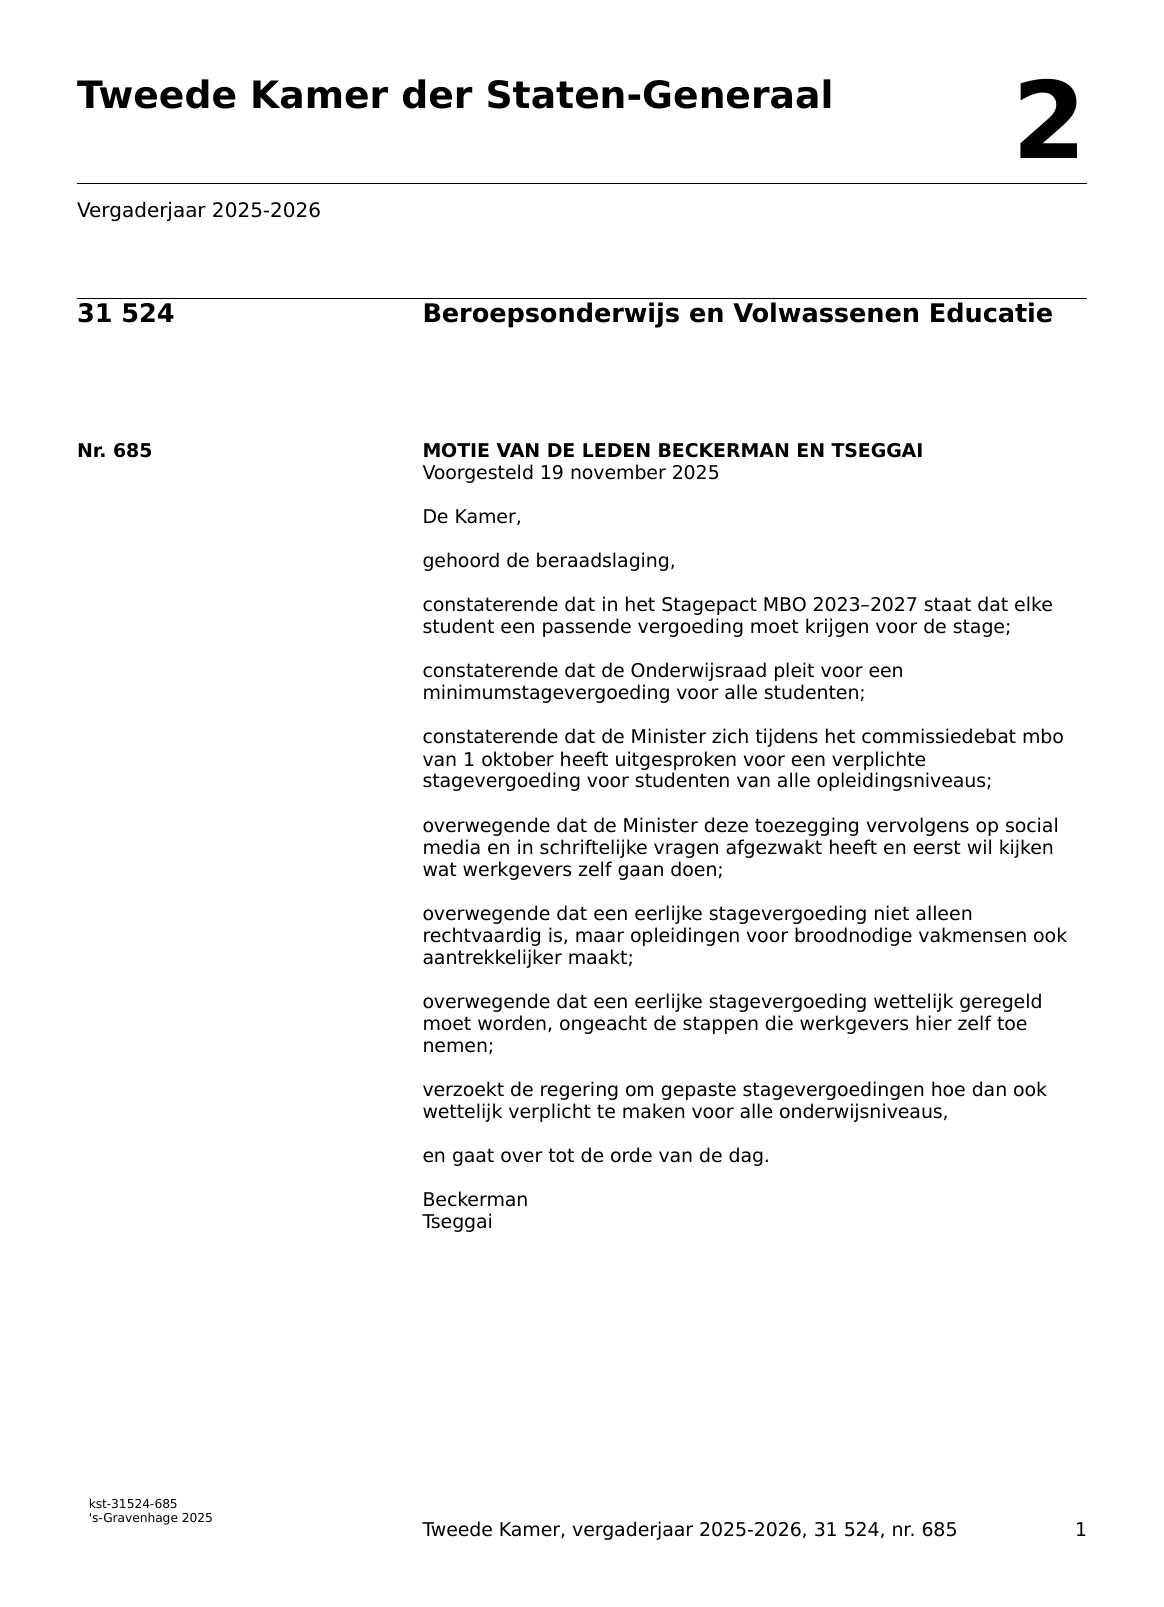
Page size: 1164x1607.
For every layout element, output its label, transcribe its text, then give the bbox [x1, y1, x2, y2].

text 's-Gravenhage 2025 [88, 1511, 323, 1525]
text gehoord de beraadslaging, [422, 550, 1087, 572]
text constaterende dat in het Stagepact MBO 2023–2027 staat dat elke student een passende vergoeding moet krijgen voor de stage; [422, 594, 1087, 638]
text De Kamer, [422, 506, 1087, 528]
text kst-31524-685 [88, 1497, 323, 1511]
text Beckerman [422, 1189, 1087, 1211]
text Tseggai [422, 1211, 1087, 1233]
table_header 2 [886, 59, 1087, 183]
text Voorgesteld 19 november 2025 [422, 462, 1087, 484]
text constaterende dat de Minister zich tijdens het commissiedebat mbo van 1 oktober heeft uitgesproken voor een verplichte stagevergoeding voor studenten van alle opleidingsniveaus; [422, 726, 1087, 792]
text overwegende dat de Minister deze toezegging vervolgens op social media en in schriftelijke vragen afgezwakt heeft en eerst wil kijken wat werkgevers zelf gaan doen; [422, 814, 1087, 881]
text en gaat over tot de orde van de dag. [422, 1145, 1087, 1167]
text constaterende dat de Onderwijsraad pleit voor een minimumstagevergoeding voor alle studenten; [422, 660, 1087, 704]
text overwegende dat een eerlijke stagevergoeding niet alleen rechtvaardig is, maar opleidingen voor broodnodige vakmensen ook aantrekkelijker maakt; [422, 903, 1087, 969]
table_header Tweede Kamer der Staten-Generaal [77, 59, 886, 183]
text verzoekt de regering om gepaste stagevergoedingen hoe dan ook wettelijk verplicht te maken voor alle onderwijsniveaus, [422, 1079, 1087, 1123]
subtitle Nr. 685 MOTIE VAN DE LEDEN BECKERMAN EN TSEGGAI [77, 440, 1087, 462]
subtitle 31 524 Beroepsonderwijs en Volwassenen Educatie [77, 299, 1087, 329]
text overwegende dat een eerlijke stagevergoeding wettelijk geregeld moet worden, ongeacht de stappen die werkgevers hier zelf toe nemen; [422, 991, 1087, 1057]
table_cell Vergaderjaar 2025-2026 [77, 184, 1087, 298]
